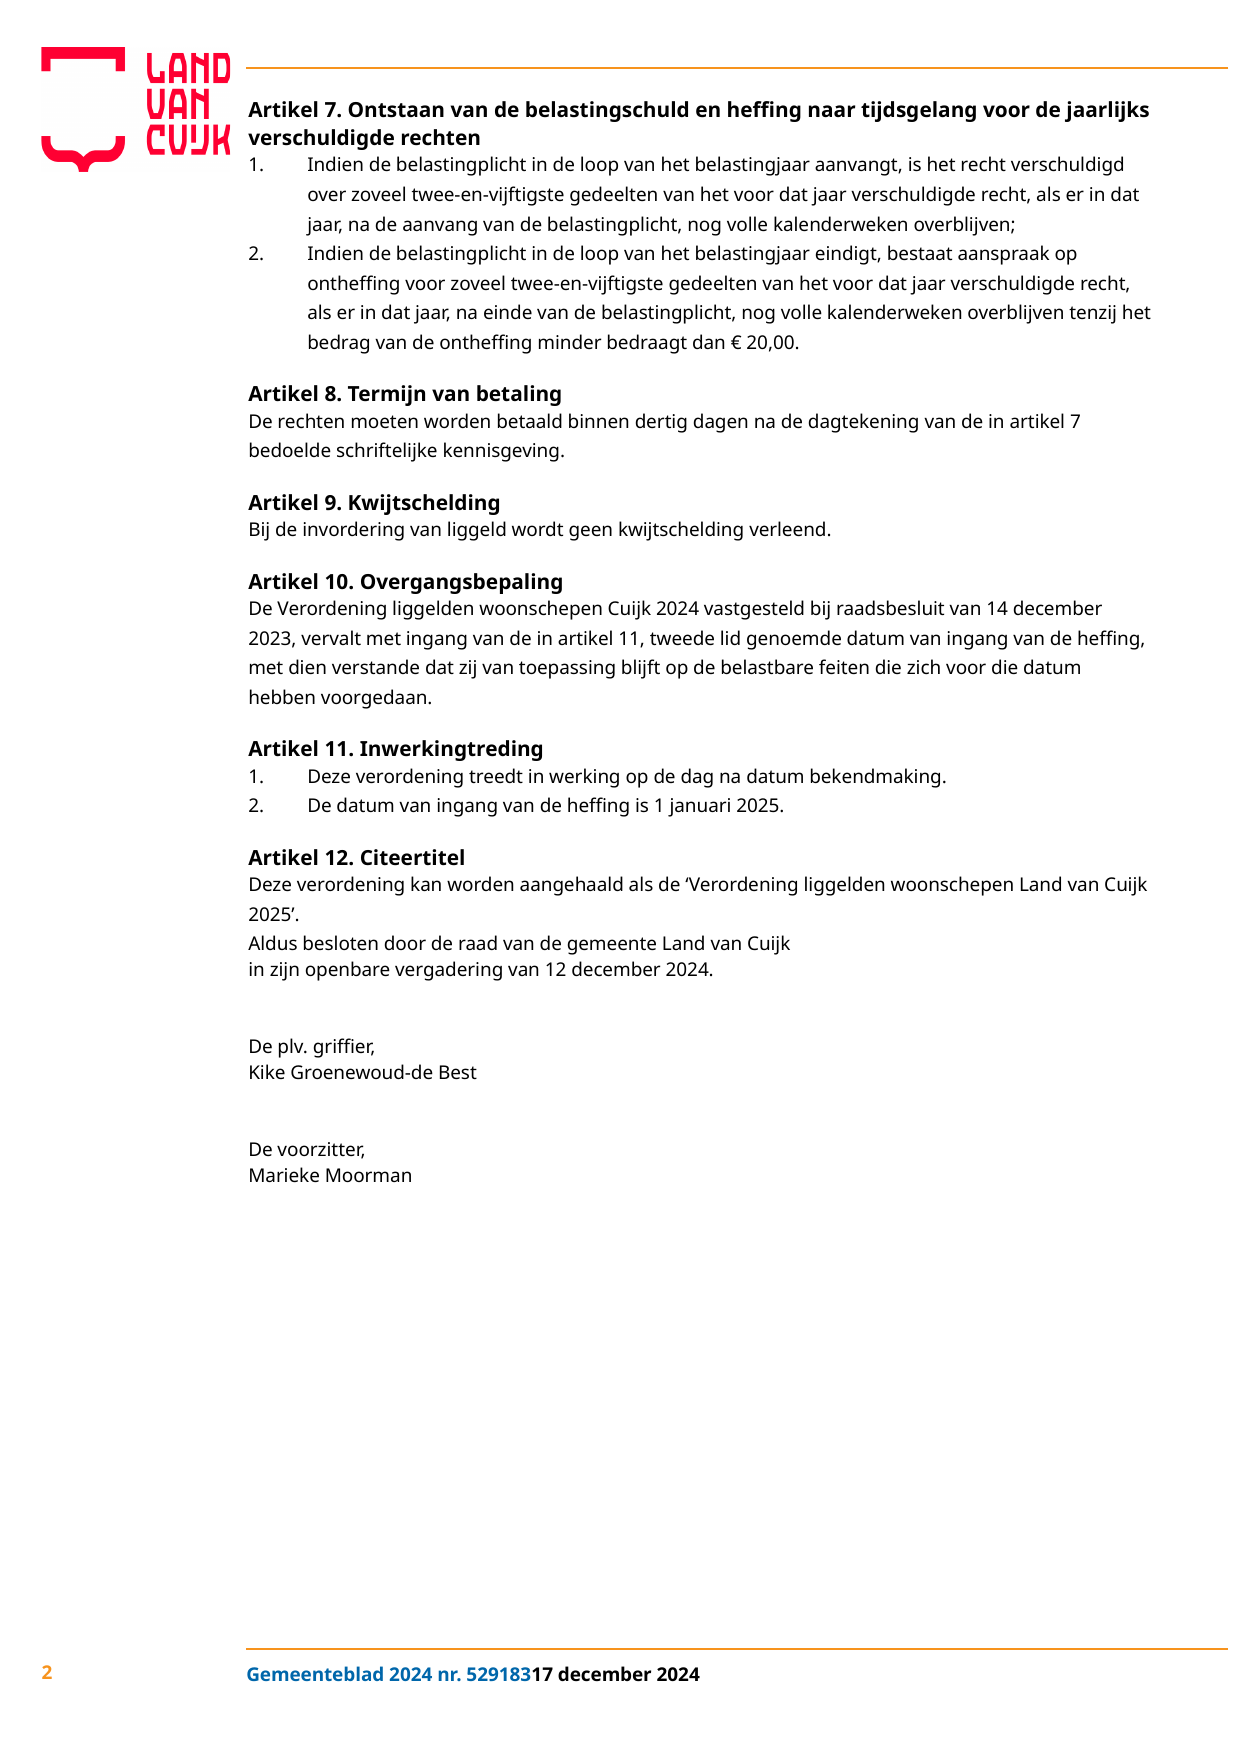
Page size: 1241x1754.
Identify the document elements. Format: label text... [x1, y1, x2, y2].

text De rechten moeten worden betaald binnen dertig dagen na de dagtekening van de in artikel 7 bedoelde schriftelijke kennisgeving. [248, 408, 1152, 463]
text Artikel 9. Kwijtschelding [248, 488, 1152, 516]
text Deze verordening kan worden aangehaald als de ‘Verordening liggelden woonschepen Land van Cuijk 2025’. [248, 871, 1152, 927]
text De voorzitter, [248, 1136, 1152, 1162]
list Deze verordening treedt in werking op de dag na datum bekendmaking. [248, 763, 1152, 789]
picture [41, 47, 231, 172]
list De datum van ingang van de heffing is 1 januari 2025. [248, 792, 1152, 818]
text Artikel 12. Citeertitel [248, 843, 1152, 871]
text De Verordening liggelden woonschepen Cuijk 2024 vastgesteld bij raadsbesluit van 14 december 2023, vervalt met ingang van de in artikel 11, tweede lid genoemde datum van ingang van de heffing, met dien verstande dat zij van toepassing blijft op de belastbare feiten die zich voor die datum hebben voorgedaan. [248, 595, 1152, 710]
text Bij de invordering van liggeld wordt geen kwijtschelding verleend. [248, 516, 1152, 542]
text Artikel 8. Termijn van betaling [248, 379, 1152, 408]
text Artikel 7. Ontstaan van de belastingschuld en heffing naar tijdsgelang voor de jaarlijks verschuldigde rechten [248, 95, 1152, 152]
text in zijn openbare vergadering van 12 december 2024. [248, 956, 1152, 982]
text Artikel 11. Inwerkingtreding [248, 734, 1152, 763]
list Indien de belastingplicht in de loop van het belastingjaar eindigt, bestaat aanspraak op ontheffing voor zoveel twee-en-vijftigste gedeelten van het voor dat jaar verschuldigde recht, als er in dat jaar, na einde van de belastingplicht, nog volle kalenderweken overblijven tenzij het bedrag van de ontheffing minder bedraagt dan € 20,00. [248, 240, 1152, 355]
list Indien de belastingplicht in de loop van het belastingjaar aanvangt, is het recht verschuldigd over zoveel twee-en-vijftigste gedeelten van het voor dat jaar verschuldigde recht, als er in dat jaar, na de aanvang van de belastingplicht, nog volle kalenderweken overblijven; [248, 152, 1152, 237]
text Marieke Moorman [248, 1162, 1152, 1188]
text De plv. griffier, [248, 1033, 1152, 1059]
text Aldus besloten door de raad van de gemeente Land van Cuijk [248, 931, 1152, 956]
text Kike Groenewoud-de Best [248, 1059, 1152, 1085]
text Artikel 10. Overgangsbepaling [248, 567, 1152, 595]
